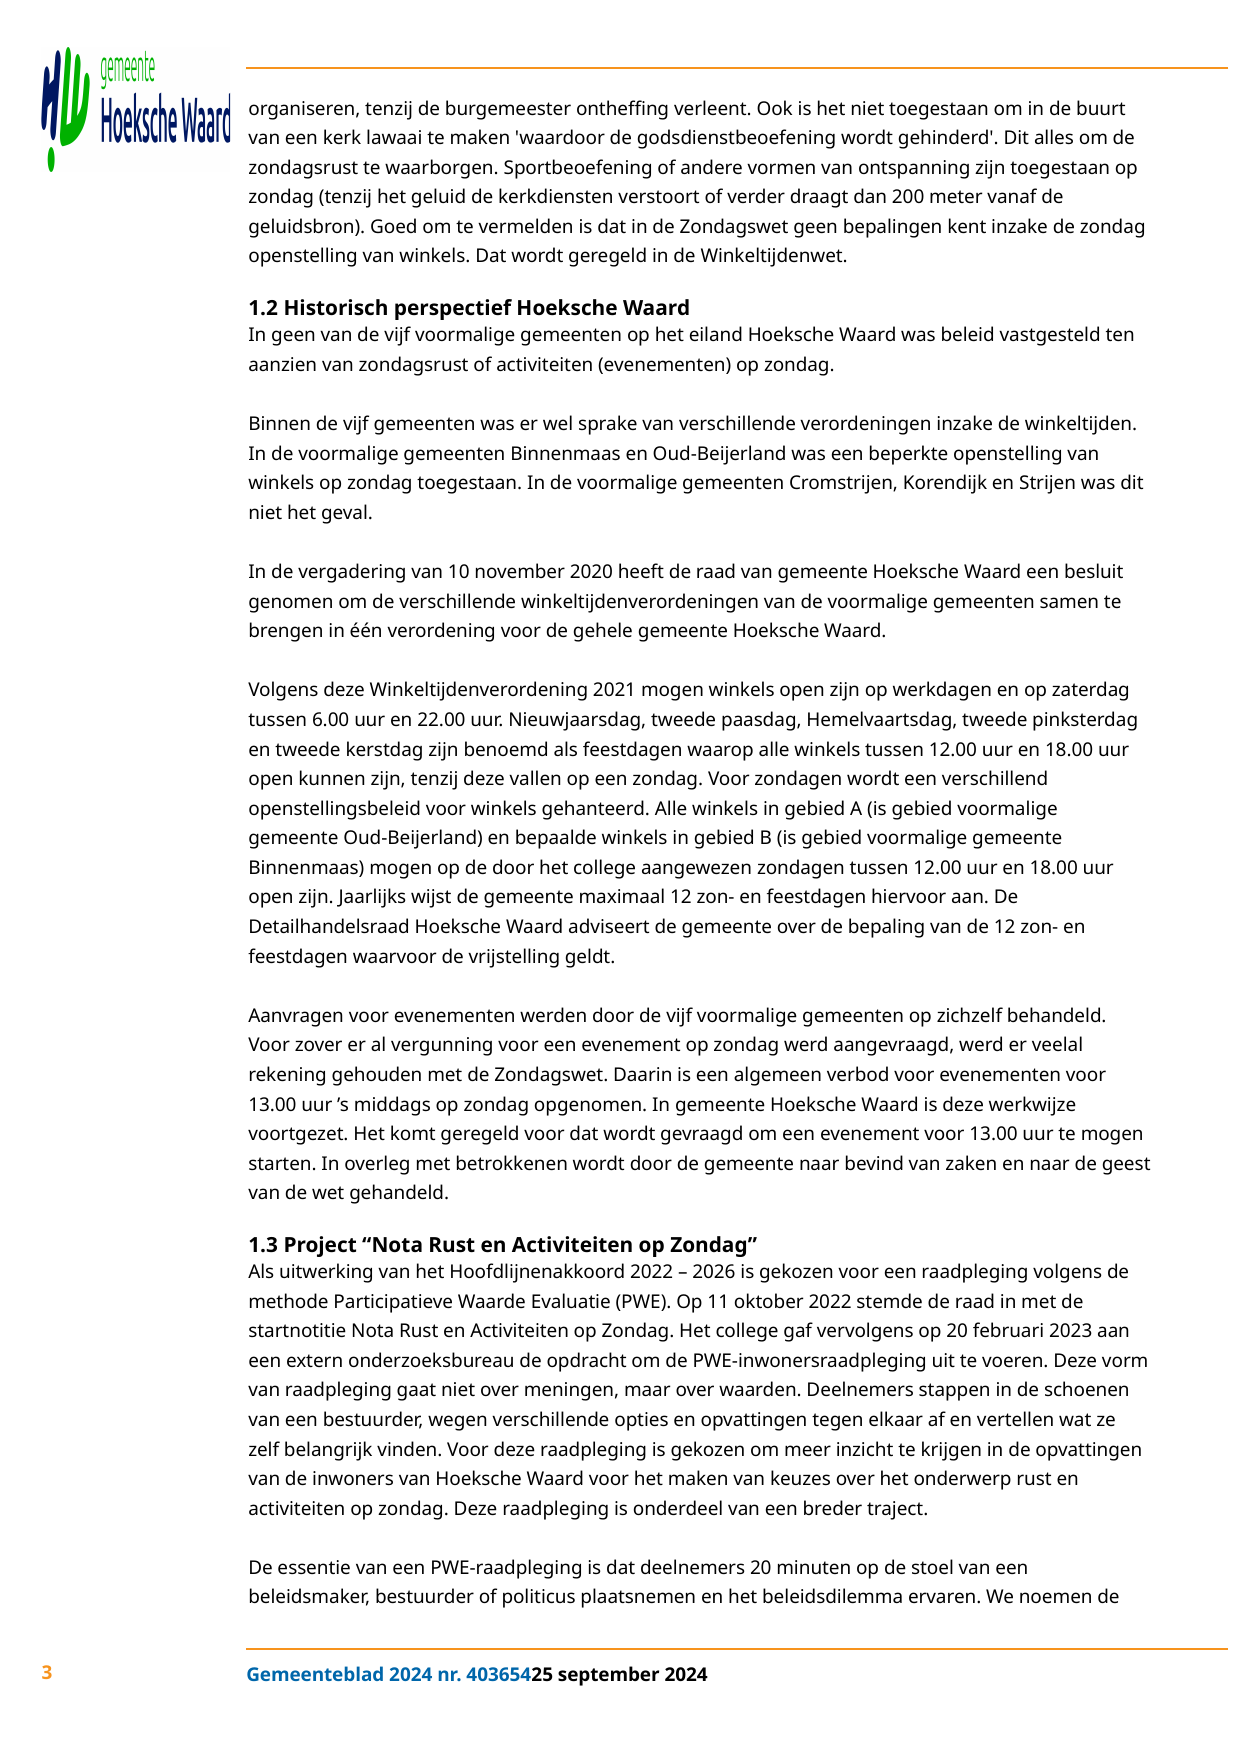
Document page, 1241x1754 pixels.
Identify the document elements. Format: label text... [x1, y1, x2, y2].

text organiseren, tenzij de burgemeester ontheffing verleent. Ook is het niet toegestaan om in de buurt van een kerk lawaai te maken 'waardoor de godsdienstbeoefening wordt gehinderd'. Dit alles om de zondagsrust te waarborgen. Sportbeoefening of andere vormen van ontspanning zijn toegestaan op zondag (tenzij het geluid de kerkdiensten verstoort of verder draagt dan 200 meter vanaf de geluidsbron). Goed om te vermelden is dat in de Zondagswet geen bepalingen kent inzake de zondag openstelling van winkels. Dat wordt geregeld in de Winkeltijdenwet. [248, 95, 1152, 268]
text Als uitwerking van het Hoofdlijnenakkoord 2022 – 2026 is gekozen voor een raadpleging volgens de methode Participatieve Waarde Evaluatie (PWE). Op 11 oktober 2022 stemde de raad in met de startnotitie Nota Rust en Activiteiten op Zondag. Het college gaf vervolgens op 20 februari 2023 aan een extern onderzoeksbureau de opdracht om de PWE-inwonersraadpleging uit te voeren. Deze vorm van raadpleging gaat niet over meningen, maar over waarden. Deelnemers stappen in de schoenen van een bestuurder, wegen verschillende opties en opvattingen tegen elkaar af en vertellen wat ze zelf belangrijk vinden. Voor deze raadpleging is gekozen om meer inzicht te krijgen in de opvattingen van de inwoners van Hoeksche Waard voor het maken van keuzes over het onderwerp rust en activiteiten op zondag. Deze raadpleging is onderdeel van een breder traject. [248, 1258, 1152, 1521]
text Volgens deze Winkeltijdenverordening 2021 mogen winkels open zijn op werkdagen en op zaterdag tussen 6.00 uur en 22.00 uur. Nieuwjaarsdag, tweede paasdag, Hemelvaartsdag, tweede pinksterdag en tweede kerstdag zijn benoemd als feestdagen waarop alle winkels tussen 12.00 uur en 18.00 uur open kunnen zijn, tenzij deze vallen op een zondag. Voor zondagen wordt een verschillend openstellingsbeleid voor winkels gehanteerd. Alle winkels in gebied A (is gebied voormalige gemeente Oud-Beijerland) en bepaalde winkels in gebied B (is gebied voormalige gemeente Binnenmaas) mogen op de door het college aangewezen zondagen tussen 12.00 uur en 18.00 uur open zijn. Jaarlijks wijst de gemeente maximaal 12 zon- en feestdagen hiervoor aan. De Detailhandelsraad Hoeksche Waard adviseert de gemeente over de bepaling van de 12 zon- en feestdagen waarvoor de vrijstelling geldt. [248, 677, 1152, 968]
text In geen van de vijf voormalige gemeenten op het eiland Hoeksche Waard was beleid vastgesteld ten aanzien van zondagsrust of activiteiten (evenementen) op zondag. [248, 322, 1152, 377]
text Binnen de vijf gemeenten was er wel sprake van verschillende verordeningen inzake de winkeltijden. In de voormalige gemeenten Binnenmaas en Oud-Beijerland was een beperkte openstelling van winkels op zondag toegestaan. In de voormalige gemeenten Cromstrijen, Korendijk en Strijen was dit niet het geval. [248, 410, 1152, 525]
text De essentie van een PWE-raadpleging is dat deelnemers 20 minuten op de stoel van een beleidsmaker, bestuurder of politicus plaatsnemen en het beleidsdilemma ervaren. We noemen de [248, 1554, 1152, 1609]
text Aanvragen voor evenementen werden door de vijf voormalige gemeenten op zichzelf behandeld. Voor zover er al vergunning voor een evenement op zondag werd aangevraagd, werd er veelal rekening gehouden met de Zondagswet. Daarin is een algemeen verbod voor evenementen voor 13.00 uur ’s middags op zondag opgenomen. In gemeente Hoeksche Waard is deze werkwijze voortgezet. Het komt geregeld voor dat wordt gevraagd om een evenement voor 13.00 uur te mogen starten. In overleg met betrokkenen wordt door de gemeente naar bevind van zaken en naar de geest van de wet gehandeld. [248, 1002, 1152, 1205]
text 1.2 Historisch perspectief Hoeksche Waard [248, 293, 1152, 322]
text In de vergadering van 10 november 2020 heeft de raad van gemeente Hoeksche Waard een besluit genomen om de verschillende winkeltijdenverordeningen van de voormalige gemeenten samen te brengen in één verordening voor de gehele gemeente Hoeksche Waard. [248, 558, 1152, 643]
text 1.3 Project “Nota Rust en Activiteiten op Zondag” [248, 1230, 1152, 1258]
picture [41, 47, 231, 172]
